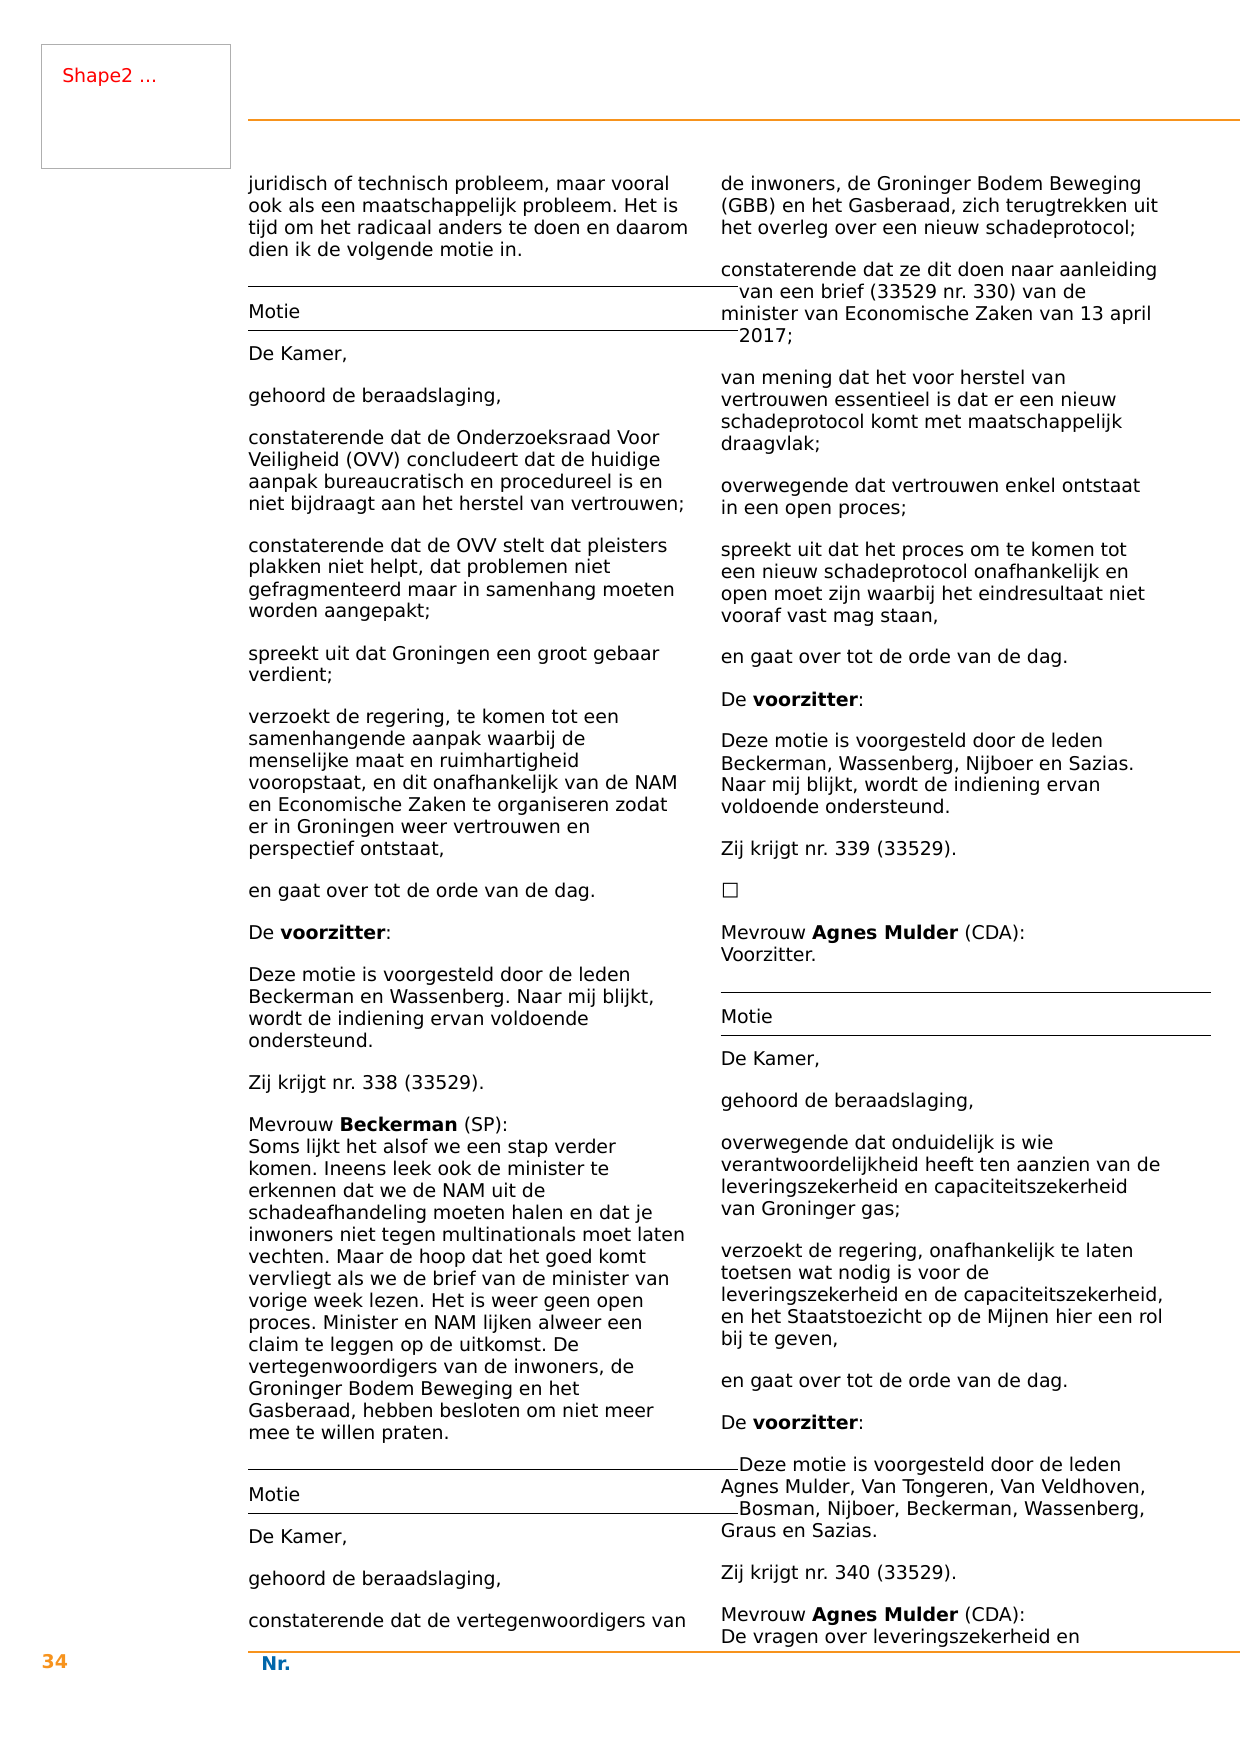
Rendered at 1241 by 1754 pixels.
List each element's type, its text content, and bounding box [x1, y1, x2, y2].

text Mevrouw Agnes Mulder (CDA): [721, 1604, 1163, 1626]
text spreekt uit dat het proces om te komen tot een nieuw schadeprotocol onafhankelijk en open moet zijn waarbij het eindresultaat niet vooraf vast mag staan, [721, 538, 1163, 626]
text gehoord de beraadslaging, [248, 1568, 691, 1589]
text verzoekt de regering, te komen tot een samenhangende aanpak waarbij de menselijke maat en ruimhartigheid vooropstaat, en dit onafhankelijk van de NAM en Economische Zaken te organiseren zodat er in Groningen weer vertrouwen en perspectief ontstaat, [248, 706, 691, 860]
text Voorzitter. [721, 944, 1163, 966]
text Zij krijgt nr. 338 (33529). [248, 1072, 691, 1094]
text verzoekt de regering, onafhankelijk te laten toetsen wat nodig is voor de leveringszekerheid en de capaciteitszekerheid, en het Staatstoezicht op de Mijnen hier een rol bij te geven, [721, 1240, 1163, 1350]
text constaterende dat de Onderzoeksraad Voor Veiligheid (OVV) concludeert dat de huidige aanpak bureaucratisch en procedureel is en niet bijdraagt aan het herstel van vertrouwen; [248, 427, 691, 514]
text Motie [248, 301, 691, 323]
text Deze motie is voorgesteld door de leden Beckerman, Wassenberg, Nijboer en Sazias. Naar mij blijkt, wordt de indiening ervan voldoende ondersteund. [721, 730, 1163, 818]
text De vragen over leveringszekerheid en [721, 1626, 1163, 1648]
text de inwoners, de Groninger Bodem Beweging (GBB) en het Gasberaad, zich terugtrekken uit het overleg over een nieuw schadeprotocol; [721, 173, 1163, 239]
text De voorzitter: [721, 688, 1163, 710]
text Deze motie is voorgesteld door de leden Beckerman en Wassenberg. Naar mij blijkt, wordt de indiening ervan voldoende ondersteund. [248, 964, 691, 1052]
text en gaat over tot de orde van de dag. [721, 646, 1163, 668]
text Zij krijgt nr. 339 (33529). [721, 838, 1163, 860]
text De Kamer, [721, 1048, 1163, 1070]
text De voorzitter: [248, 922, 691, 944]
text overwegende dat onduidelijk is wie verantwoordelijkheid heeft ten aanzien van de leveringszekerheid en capaciteitszekerheid van Groninger gas; [721, 1132, 1163, 1220]
text constaterende dat de OVV stelt dat pleisters plakken niet helpt, dat problemen niet gefragmenteerd maar in samenhang moeten worden aangepakt; [248, 534, 691, 622]
text spreekt uit dat Groningen een groot gebaar verdient; [248, 642, 691, 686]
text gehoord de beraadslaging, [248, 384, 691, 407]
text Soms lijkt het alsof we een stap verder komen. Ineens leek ook de minister te erkennen dat we de NAM uit de schadeafhandeling moeten halen en dat je inwoners niet tegen multinationals moet laten vechten. Maar de hoop dat het goed komt vervliegt als we de brief van de minister van vorige week lezen. Het is weer geen open proces. Minister en NAM lijken alweer een claim te leggen op de uitkomst. De vertegenwoordigers van de inwoners, de Groninger Bodem Beweging en het Gasberaad, hebben besloten om niet meer mee te willen praten. [248, 1136, 691, 1444]
text overwegende dat vertrouwen enkel ontstaat in een open proces; [721, 474, 1163, 518]
text Zij krijgt nr. 340 (33529). [721, 1562, 1163, 1584]
text Mevrouw Beckerman (SP): [248, 1114, 691, 1136]
text van mening dat het voor herstel van vertrouwen essentieel is dat er een nieuw schadeprotocol komt met maatschappelijk draagvlak; [721, 367, 1163, 454]
text constaterende dat de vertegenwoordigers van [248, 1609, 691, 1632]
text Deze motie is voorgesteld door de leden Agnes Mulder, Van Tongeren, Van Veldhoven, Bosman, Nijboer, Beckerman, Wassenberg, Graus en Sazias. [721, 1454, 1163, 1542]
text Motie [248, 1484, 691, 1506]
text Motie [721, 1006, 1163, 1028]
text gehoord de beraadslaging, [721, 1090, 1163, 1112]
text juridisch of technisch probleem, maar vooral ook als een maatschappelijk probleem. Het is tijd om het radicaal anders te doen en daarom dien ik de volgende motie in. [248, 173, 691, 261]
text Mevrouw Agnes Mulder (CDA): [721, 922, 1163, 944]
text De Kamer, [248, 343, 691, 364]
text De Kamer, [248, 1526, 691, 1548]
text ⬜ [721, 880, 1163, 902]
text en gaat over tot de orde van de dag. [248, 880, 691, 902]
text De voorzitter: [721, 1412, 1163, 1434]
text constaterende dat ze dit doen naar aanleiding van een brief (33529 nr. 330) van de minister van Economische Zaken van 13 april 2017; [721, 259, 1163, 347]
text en gaat over tot de orde van de dag. [721, 1370, 1163, 1392]
